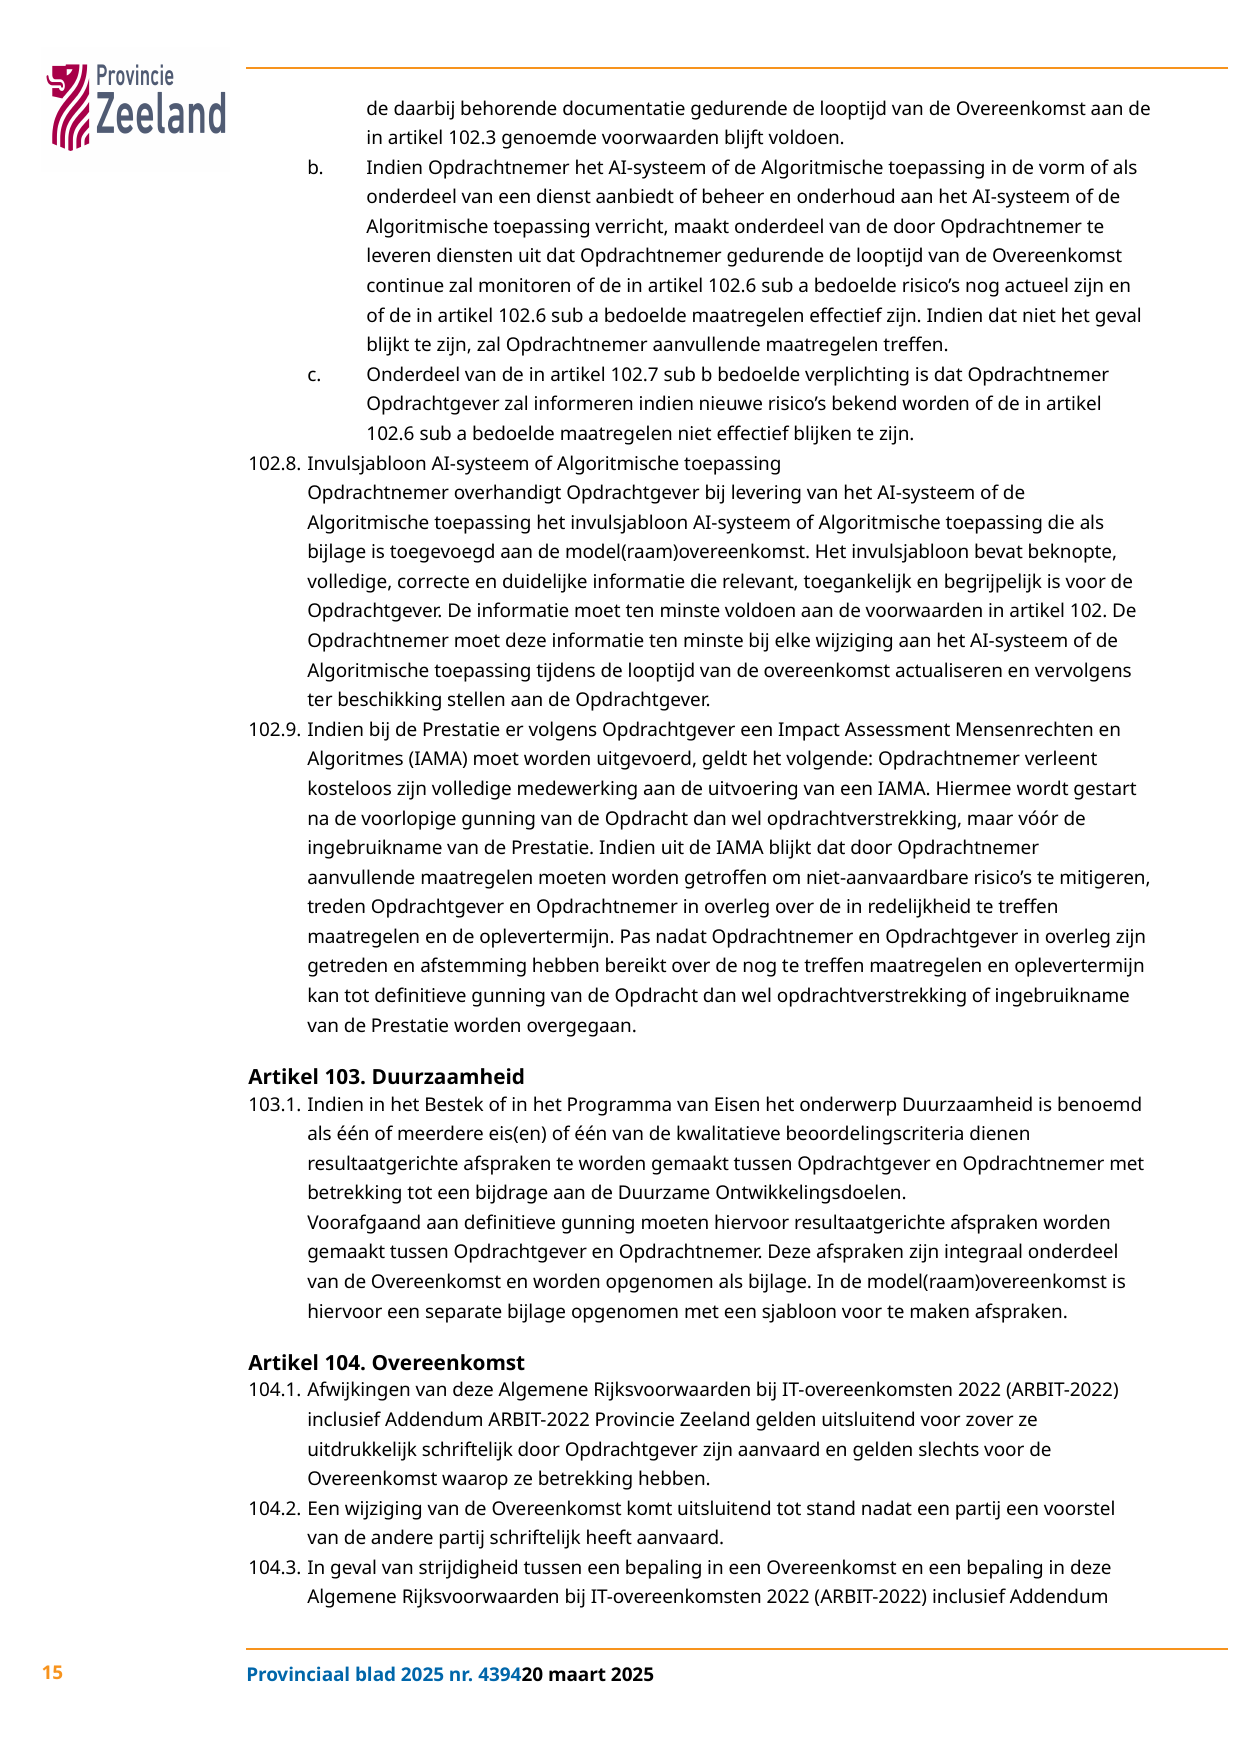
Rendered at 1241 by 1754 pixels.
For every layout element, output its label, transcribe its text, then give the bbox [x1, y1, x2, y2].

list Een wijziging van de Overeenkomst komt uitsluitend tot stand nadat een partij een voorstel van de andere partij schriftelijk heeft aanvaard. [248, 1495, 1152, 1550]
list Voorafgaand aan definitieve gunning moeten hiervoor resultaatgerichte afspraken worden gemaakt tussen Opdrachtgever en Opdrachtnemer. Deze afspraken zijn integraal onderdeel van de Overeenkomst en worden opgenomen als bijlage. In de model(raam)overeenkomst is hiervoor een separate bijlage opgenomen met een sjabloon voor te maken afspraken. [248, 1209, 1152, 1323]
list Indien in het Bestek of in het Programma van Eisen het onderwerp Duurzaamheid is benoemd als één of meerdere eis(en) of één van de kwalitatieve beoordelingscriteria dienen resultaatgerichte afspraken te worden gemaakt tussen Opdrachtgever en Opdrachtnemer met betrekking tot een bijdrage aan de Duurzame Ontwikkelingsdoelen. [248, 1091, 1152, 1205]
list Indien bij de Prestatie er volgens Opdrachtgever een Impact Assessment Mensenrechten en Algoritmes (IAMA) moet worden uitgevoerd, geldt het volgende: Opdrachtnemer verleent kosteloos zijn volledige medewerking aan de uitvoering van een IAMA. Hiermee wordt gestart na de voorlopige gunning van de Opdracht dan wel opdrachtverstrekking, maar vóór de ingebruikname van de Prestatie. Indien uit de IAMA blijkt dat door Opdrachtnemer aanvullende maatregelen moeten worden getroffen om niet-aanvaardbare risico’s te mitigeren, treden Opdrachtgever en Opdrachtnemer in overleg over de in redelijkheid te treffen maatregelen en de oplevertermijn. Pas nadat Opdrachtnemer en Opdrachtgever in overleg zijn getreden en afstemming hebben bereikt over de nog te treffen maatregelen en oplevertermijn kan tot definitieve gunning van de Opdracht dan wel opdrachtverstrekking of ingebruikname van de Prestatie worden overgegaan. [248, 716, 1152, 1038]
text Artikel 104. Overeenkomst [248, 1348, 1152, 1377]
list Onderdeel van de in artikel 102.7 sub b bedoelde verplichting is dat Opdrachtnemer Opdrachtgever zal informeren indien nieuwe risico’s bekend worden of de in artikel 102.6 sub a bedoelde maatregelen niet effectief blijken te zijn. [307, 361, 1152, 446]
list Indien Opdrachtnemer het AI-systeem of de Algoritmische toepassing in de vorm of als onderdeel van een dienst aanbiedt of beheer en onderhoud aan het AI-systeem of de Algoritmische toepassing verricht, maakt onderdeel van de door Opdrachtnemer te leveren diensten uit dat Opdrachtnemer gedurende de looptijd van de Overeenkomst continue zal monitoren of de in artikel 102.6 sub a bedoelde risico’s nog actueel zijn en of de in artikel 102.6 sub a bedoelde maatregelen effectief zijn. Indien dat niet het geval blijkt te zijn, zal Opdrachtnemer aanvullende maatregelen treffen. [307, 154, 1152, 357]
list In geval van strijdigheid tussen een bepaling in een Overeenkomst en een bepaling in deze Algemene Rijksvoorwaarden bij IT-overeenkomsten 2022 (ARBIT-2022) inclusief Addendum [248, 1554, 1152, 1609]
picture [41, 47, 231, 172]
list Invulsjabloon AI-systeem of Algoritmische toepassing [248, 450, 1152, 476]
list de daarbij behorende documentatie gedurende de looptijd van de Overeenkomst aan de in artikel 102.3 genoemde voorwaarden blijft voldoen. [307, 95, 1152, 150]
list Opdrachtnemer overhandigt Opdrachtgever bij levering van het AI-systeem of de Algoritmische toepassing het invulsjabloon AI-systeem of Algoritmische toepassing die als bijlage is toegevoegd aan de model(raam)overeenkomst. Het invulsjabloon bevat beknopte, volledige, correcte en duidelijke informatie die relevant, toegankelijk en begrijpelijk is voor de Opdrachtgever. De informatie moet ten minste voldoen aan de voorwaarden in artikel 102. De Opdrachtnemer moet deze informatie ten minste bij elke wijziging aan het AI-systeem of de Algoritmische toepassing tijdens de looptijd van de overeenkomst actualiseren en vervolgens ter beschikking stellen aan de Opdrachtgever. [248, 479, 1152, 712]
text Artikel 103. Duurzaamheid [248, 1062, 1152, 1091]
list Afwijkingen van deze Algemene Rijksvoorwaarden bij IT-overeenkomsten 2022 (ARBIT-2022) inclusief Addendum ARBIT-2022 Provincie Zeeland gelden uitsluitend voor zover ze uitdrukkelijk schriftelijk door Opdrachtgever zijn aanvaard en gelden slechts voor de Overeenkomst waarop ze betrekking hebben. [248, 1377, 1152, 1491]
